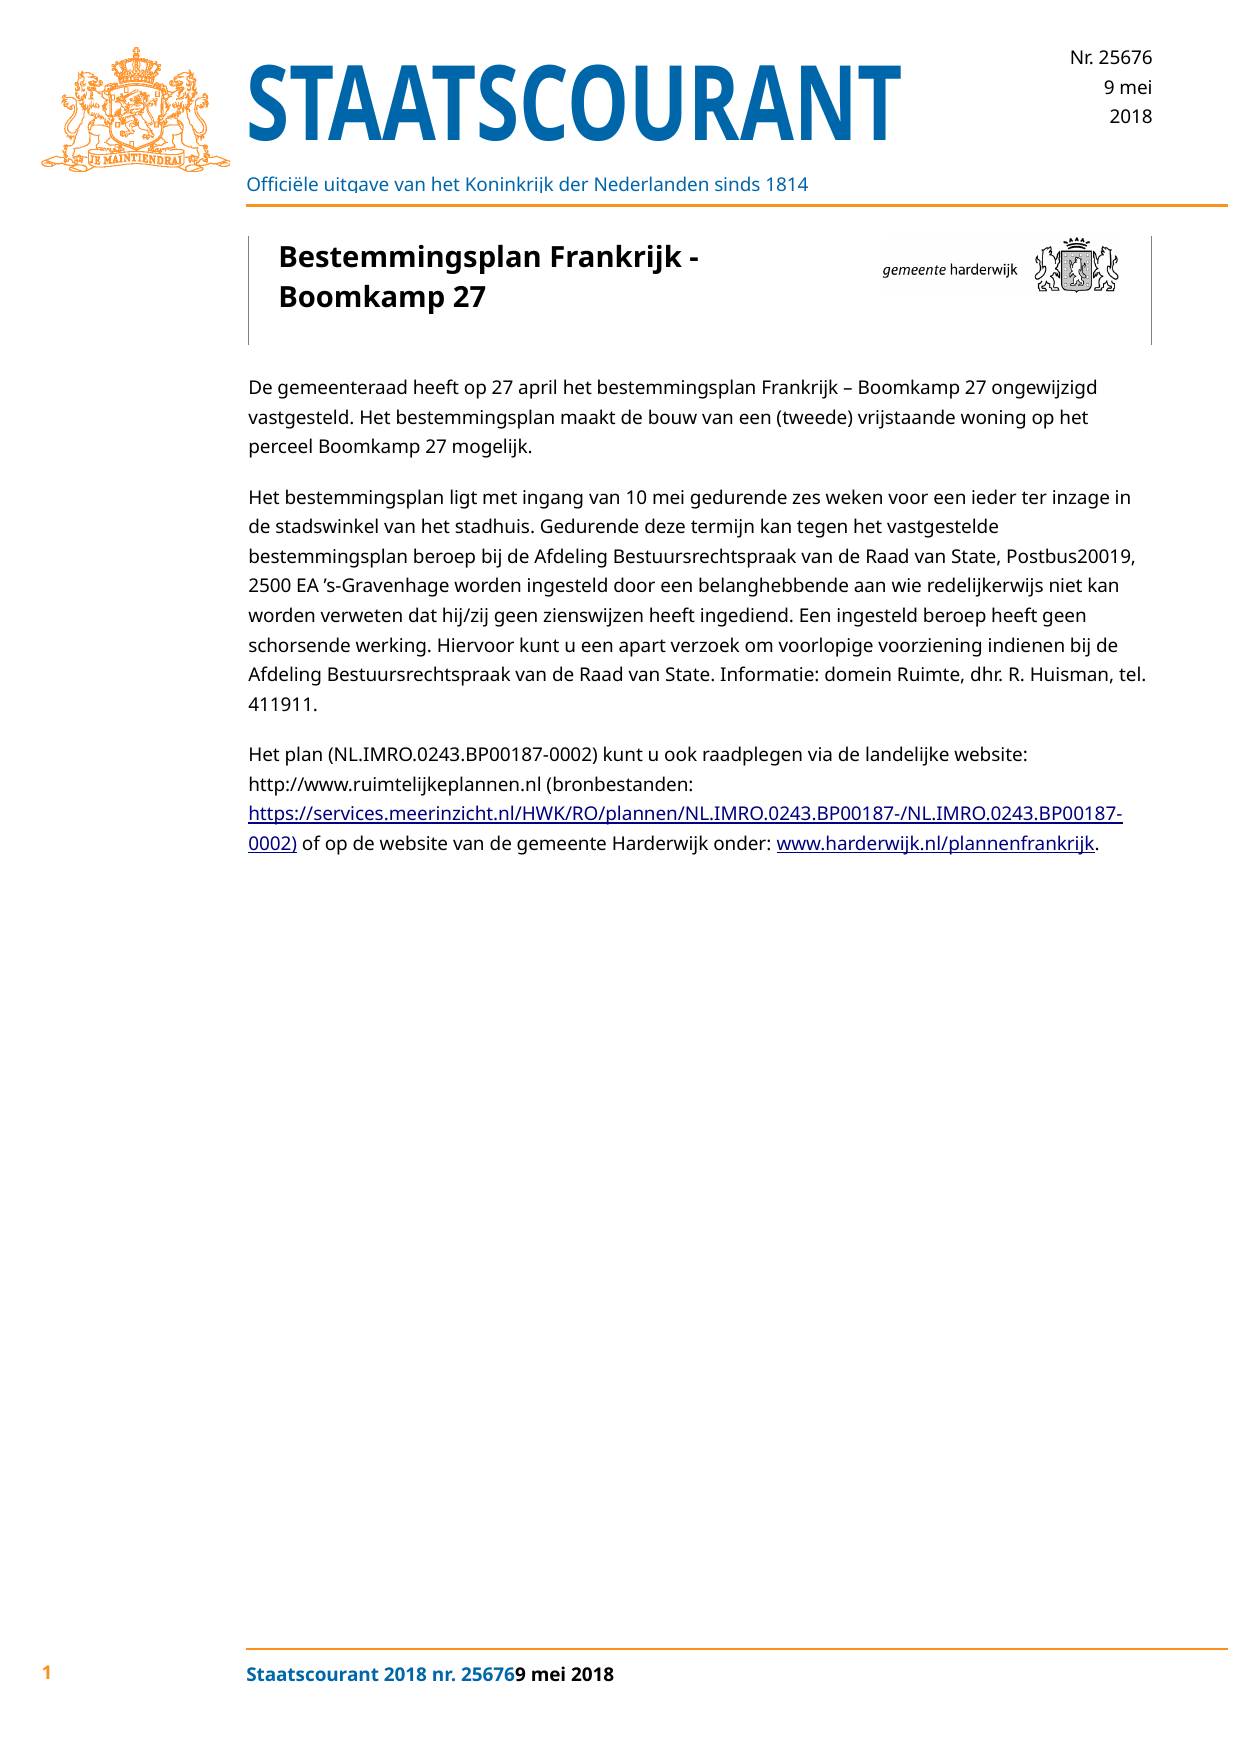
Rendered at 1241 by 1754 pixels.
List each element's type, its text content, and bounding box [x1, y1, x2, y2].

text De gemeenteraad heeft op 27 april het bestemmingsplan Frankrijk – Boomkamp 27 ongewijzigd vastgesteld. Het bestemmingsplan maakt de bouw van een (tweede) vrijstaande woning op het perceel Boomkamp 27 mogelijk. [248, 374, 1152, 459]
picture [41, 47, 231, 172]
table_header [850, 236, 1151, 345]
text Het plan (NL.IMRO.0243.BP00187-0002) kunt u ook raadplegen via de landelijke website: http://www.ruimtelijkeplannen.nl (bronbestanden: https://services.meerinzicht.nl/HWK/RO/plannen/NL.IMRO.0243.BP00187-/NL.IMRO.0243.BP00187-0002) of op de website van de gemeente Harderwijk onder: www.harderwijk.nl/plannenfrankrijk. [248, 741, 1152, 856]
table_header Bestemmingsplan Frankrijk - Boomkamp 27 [249, 236, 850, 345]
text Het bestemmingsplan ligt met ingang van 10 mei gedurende zes weken voor een ieder ter inzage in de stadswinkel van het stadhuis. Gedurende deze termijn kan tegen het vastgestelde bestemmingsplan beroep bij de Afdeling Bestuursrechtspraak van de Raad van State, Postbus20019, 2500 EA ’s-Gravenhage worden ingesteld door een belanghebbende aan wie redelijkerwijs niet kan worden verweten dat hij/zij geen zienswijzen heeft ingediend. Een ingesteld beroep heeft geen schorsende werking. Hiervoor kunt u een apart verzoek om voorlopige voorziening indienen bij de Afdeling Bestuursrechtspraak van de Raad van State. Informatie: domein Ruimte, dhr. R. Huisman, tel. 411911. [248, 484, 1152, 717]
picture [882, 236, 1119, 295]
